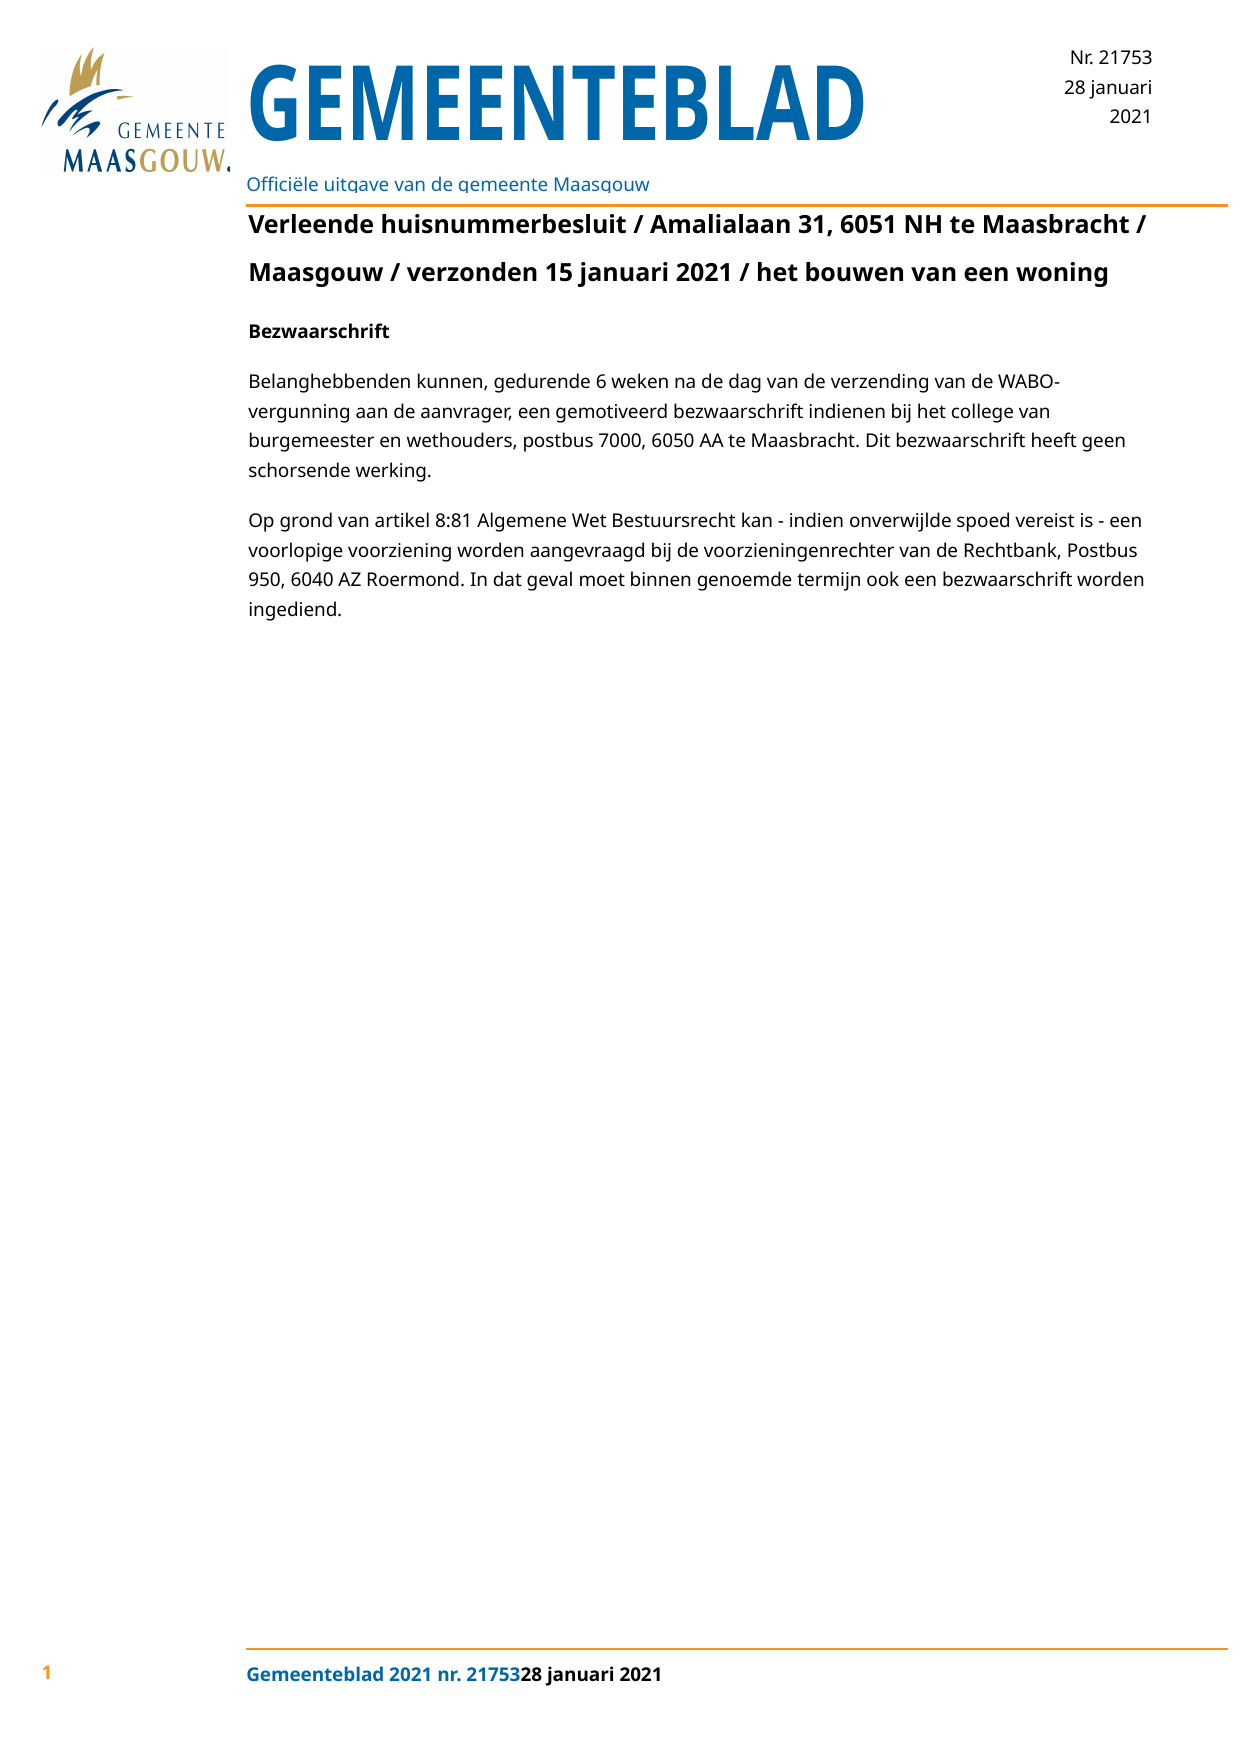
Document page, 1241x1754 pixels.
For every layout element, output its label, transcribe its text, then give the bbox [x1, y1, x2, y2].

text Op grond van artikel 8:81 Algemene Wet Bestuursrecht kan - indien onverwijlde spoed vereist is - een voorlopige voorziening worden aangevraagd bij de voorzieningenrechter van de Rechtbank, Postbus 950, 6040 AZ Roermond. In dat geval moet binnen genoemde termijn ook een bezwaarschrift worden ingediend. [248, 507, 1152, 622]
picture [41, 47, 231, 172]
text Bezwaarschrift [248, 318, 1152, 344]
text Verleende huisnummerbesluit / Amalialaan 31, 6051 NH te Maasbracht / Maasgouw / verzonden 15 januari 2021 / het bouwen van een woning [248, 207, 1152, 288]
text Belanghebbenden kunnen, gedurende 6 weken na de dag van de verzending van de WABO-vergunning aan de aanvrager, een gemotiveerd bezwaarschrift indienen bij het college van burgemeester en wethouders, postbus 7000, 6050 AA te Maasbracht. Dit bezwaarschrift heeft geen schorsende werking. [248, 368, 1152, 483]
